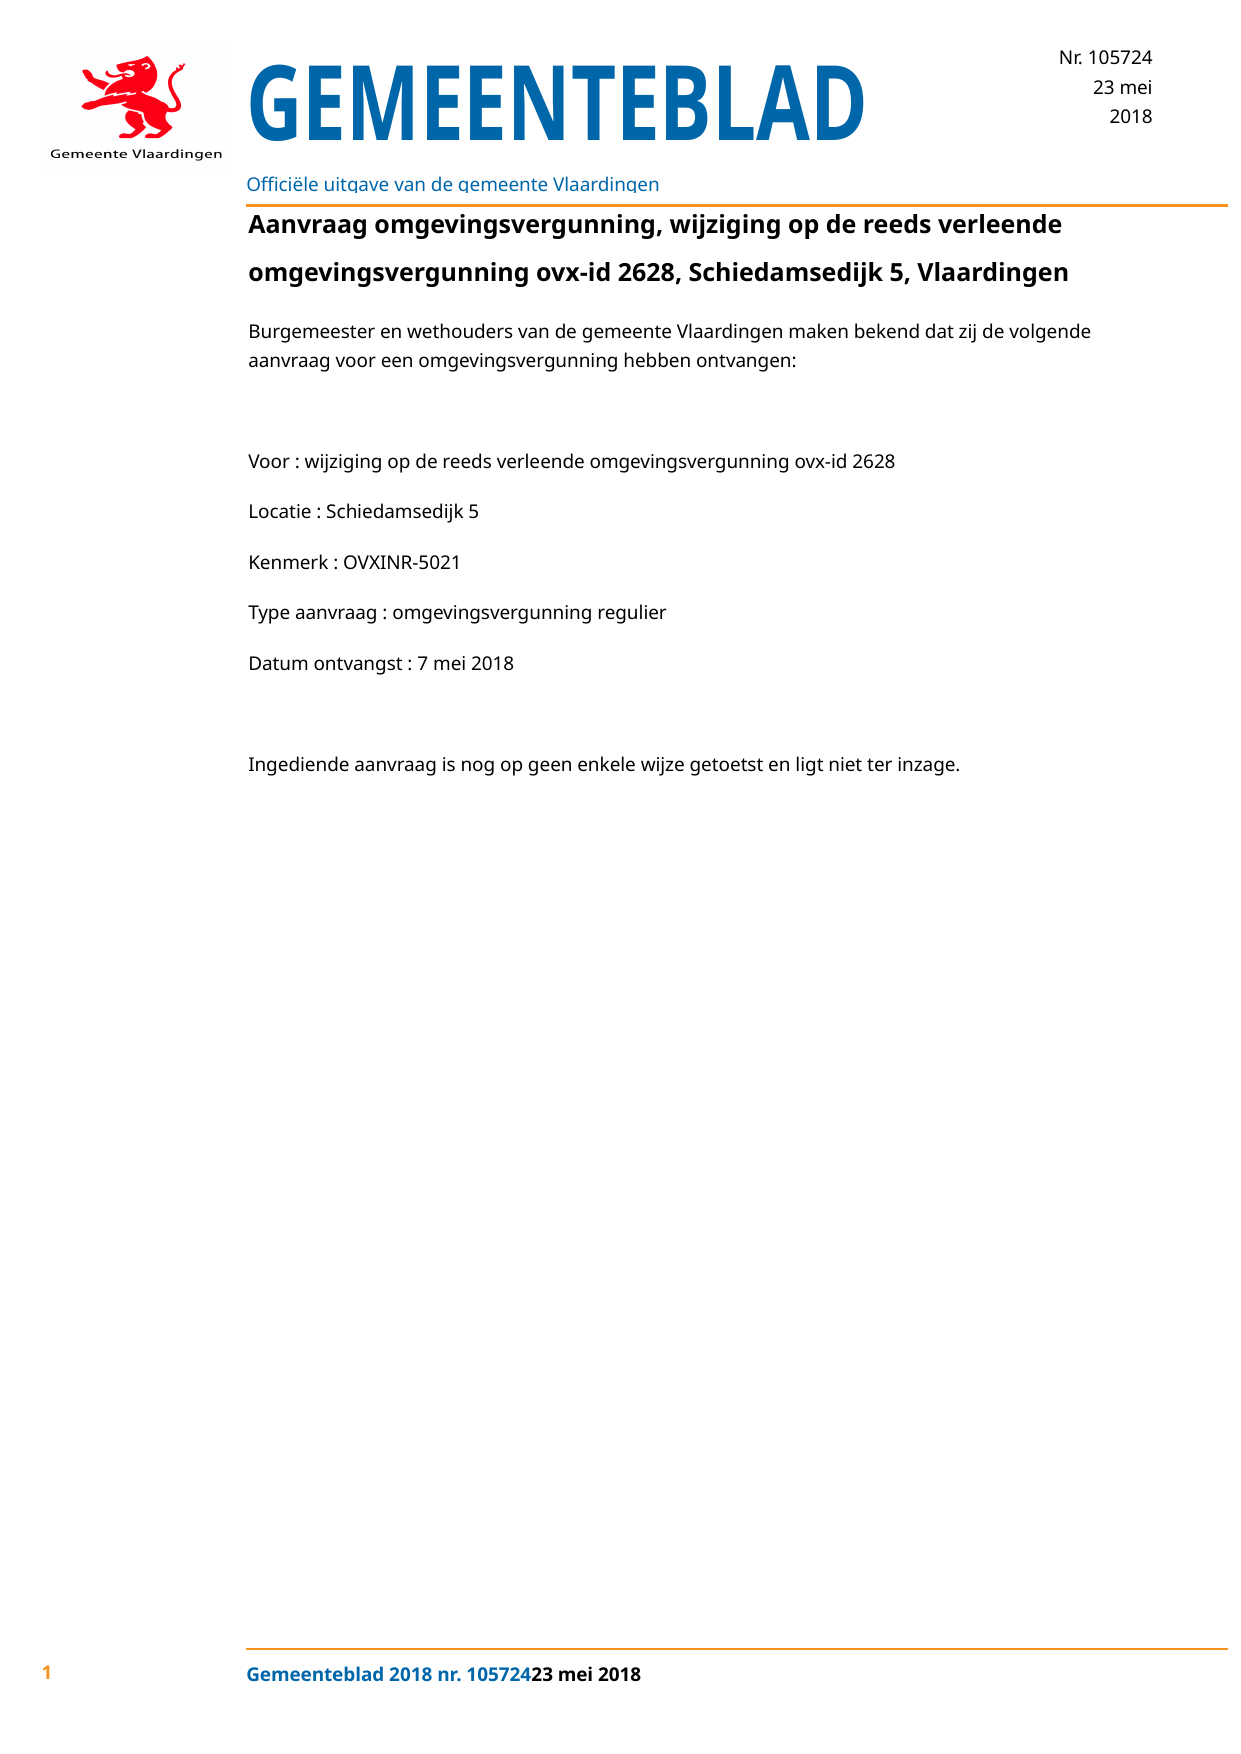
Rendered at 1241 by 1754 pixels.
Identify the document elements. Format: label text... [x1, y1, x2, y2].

text Locatie : Schiedamsedijk 5 [248, 499, 1152, 524]
text Datum ontvangst : 7 mei 2018 [248, 650, 1152, 676]
text Burgemeester en wethouders van de gemeente Vlaardingen maken bekend dat zij de volgende aanvraag voor een omgevingsvergunning hebben ontvangen: [248, 318, 1152, 373]
text Ingediende aanvraag is nog op geen enkele wijze getoetst en ligt niet ter inzage. [248, 751, 1152, 777]
picture [41, 47, 231, 172]
text Kenmerk : OVXINR-5021 [248, 549, 1152, 575]
text Voor : wijziging op de reeds verleende omgevingsvergunning ovx-id 2628 [248, 448, 1152, 474]
text Aanvraag omgevingsvergunning, wijziging op de reeds verleende omgevingsvergunning ovx-id 2628, Schiedamsedijk 5, Vlaardingen [248, 207, 1152, 288]
text Type aanvraag : omgevingsvergunning regulier [248, 599, 1152, 625]
